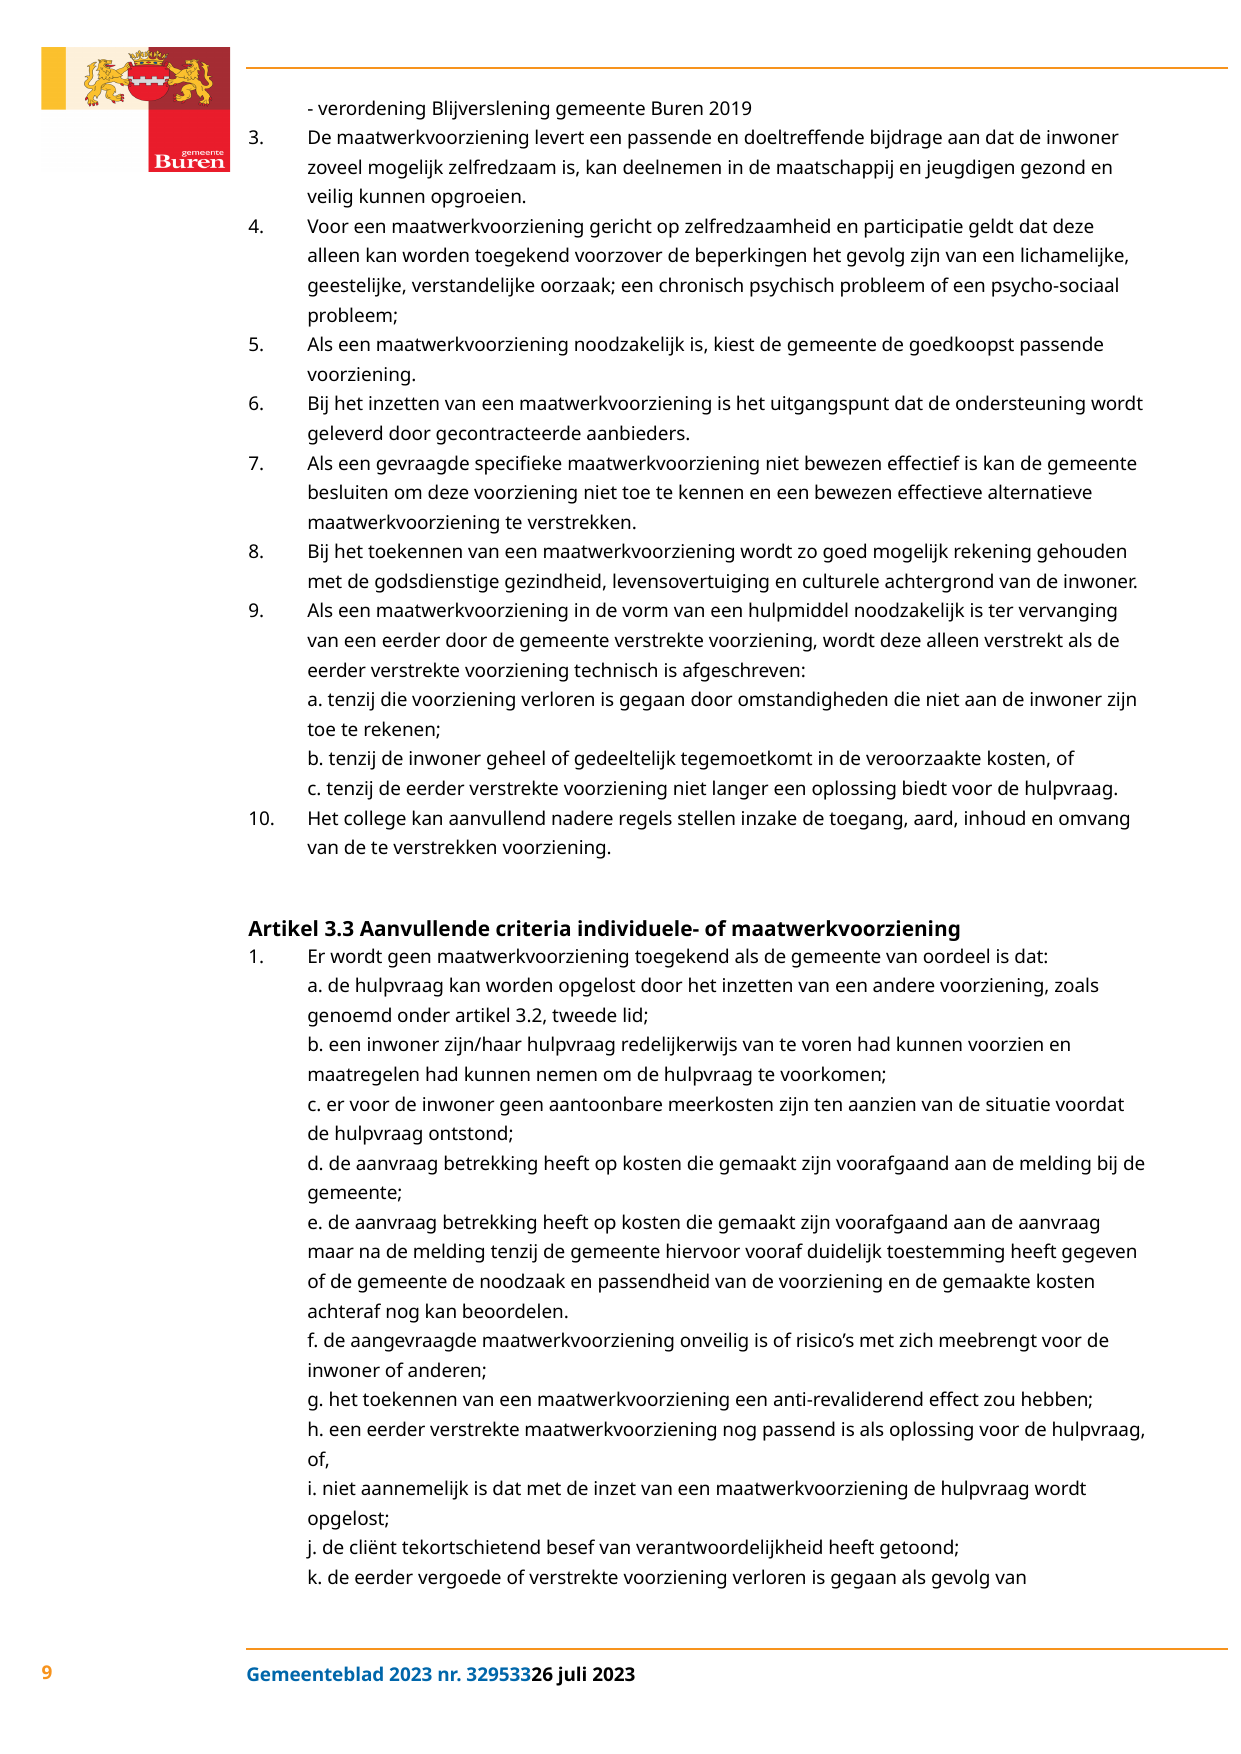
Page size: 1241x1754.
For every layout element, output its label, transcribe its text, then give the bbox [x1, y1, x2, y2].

list e. de aanvraag betrekking heeft op kosten die gemaakt zijn voorafgaand aan de aanvraag maar na de melding tenzij de gemeente hiervoor vooraf duidelijk toestemming heeft gegeven of de gemeente de noodzaak en passendheid van de voorziening en de gemaakte kosten achteraf nog kan beoordelen. [248, 1209, 1152, 1323]
list b. een inwoner zijn/haar hulpvraag redelijkerwijs van te voren had kunnen voorzien en maatregelen had kunnen nemen om de hulpvraag te voorkomen; [248, 1032, 1152, 1087]
list De maatwerkvoorziening levert een passende en doeltreffende bijdrage aan dat de inwoner zoveel mogelijk zelfredzaam is, kan deelnemen in de maatschappij en jeugdigen gezond en veilig kunnen opgroeien. [248, 124, 1152, 209]
list Er wordt geen maatwerkvoorziening toegekend als de gemeente van oordeel is dat: [248, 943, 1152, 968]
list Het college kan aanvullend nadere regels stellen inzake de toegang, aard, inhoud en omvang van de te verstrekken voorziening. [248, 805, 1152, 860]
list - verordening Blijverslening gemeente Buren 2019 [248, 95, 1152, 121]
list Voor een maatwerkvoorziening gericht op zelfredzaamheid en participatie geldt dat deze alleen kan worden toegekend voorzover de beperkingen het gevolg zijn van een lichamelijke, geestelijke, verstandelijke oorzaak; een chronisch psychisch probleem of een psycho-sociaal probleem; [248, 213, 1152, 328]
list j. de cliënt tekortschietend besef van verantwoordelijkheid heeft getoond; [248, 1534, 1152, 1560]
list c. tenzij de eerder verstrekte voorziening niet langer een oplossing biedt voor de hulpvraag. [248, 775, 1152, 801]
list d. de aanvraag betrekking heeft op kosten die gemaakt zijn voorafgaand aan de melding bij de gemeente; [248, 1150, 1152, 1205]
list h. een eerder verstrekte maatwerkvoorziening nog passend is als oplossing voor de hulpvraag, of, [248, 1416, 1152, 1471]
list g. het toekennen van een maatwerkvoorziening een anti-revaliderend effect zou hebben; [248, 1387, 1152, 1412]
list f. de aangevraagde maatwerkvoorziening onveilig is of risico’s met zich meebrengt voor de inwoner of anderen; [248, 1327, 1152, 1383]
picture [41, 47, 231, 172]
list Als een maatwerkvoorziening in de vorm van een hulpmiddel noodzakelijk is ter vervanging van een eerder door de gemeente verstrekte voorziening, wordt deze alleen verstrekt als de eerder verstrekte voorziening technisch is afgeschreven: [248, 598, 1152, 683]
list k. de eerder vergoede of verstrekte voorziening verloren is gegaan als gevolg van [248, 1564, 1152, 1590]
list c. er voor de inwoner geen aantoonbare meerkosten zijn ten aanzien van de situatie voordat de hulpvraag ontstond; [248, 1091, 1152, 1146]
list i. niet aannemelijk is dat met de inzet van een maatwerkvoorziening de hulpvraag wordt opgelost; [248, 1475, 1152, 1531]
list Bij het inzetten van een maatwerkvoorziening is het uitgangspunt dat de ondersteuning wordt geleverd door gecontracteerde aanbieders. [248, 391, 1152, 446]
list a. de hulpvraag kan worden opgelost door het inzetten van een andere voorziening, zoals genoemd onder artikel 3.2, tweede lid; [248, 972, 1152, 1028]
list b. tenzij de inwoner geheel of gedeeltelijk tegemoetkomt in de veroorzaakte kosten, of [248, 746, 1152, 771]
list Als een maatwerkvoorziening noodzakelijk is, kiest de gemeente de goedkoopst passende voorziening. [248, 331, 1152, 387]
list Bij het toekennen van een maatwerkvoorziening wordt zo goed mogelijk rekening gehouden met de godsdienstige gezindheid, levensovertuiging en culturele achtergrond van de inwoner. [248, 538, 1152, 594]
list a. tenzij die voorziening verloren is gegaan door omstandigheden die niet aan de inwoner zijn toe te rekenen; [248, 686, 1152, 742]
text Artikel 3.3 Aanvullende criteria individuele- of maatwerkvoorziening [248, 914, 1152, 943]
list Als een gevraagde specifieke maatwerkvoorziening niet bewezen effectief is kan de gemeente besluiten om deze voorziening niet toe te kennen en een bewezen effectieve alternatieve maatwerkvoorziening te verstrekken. [248, 450, 1152, 535]
